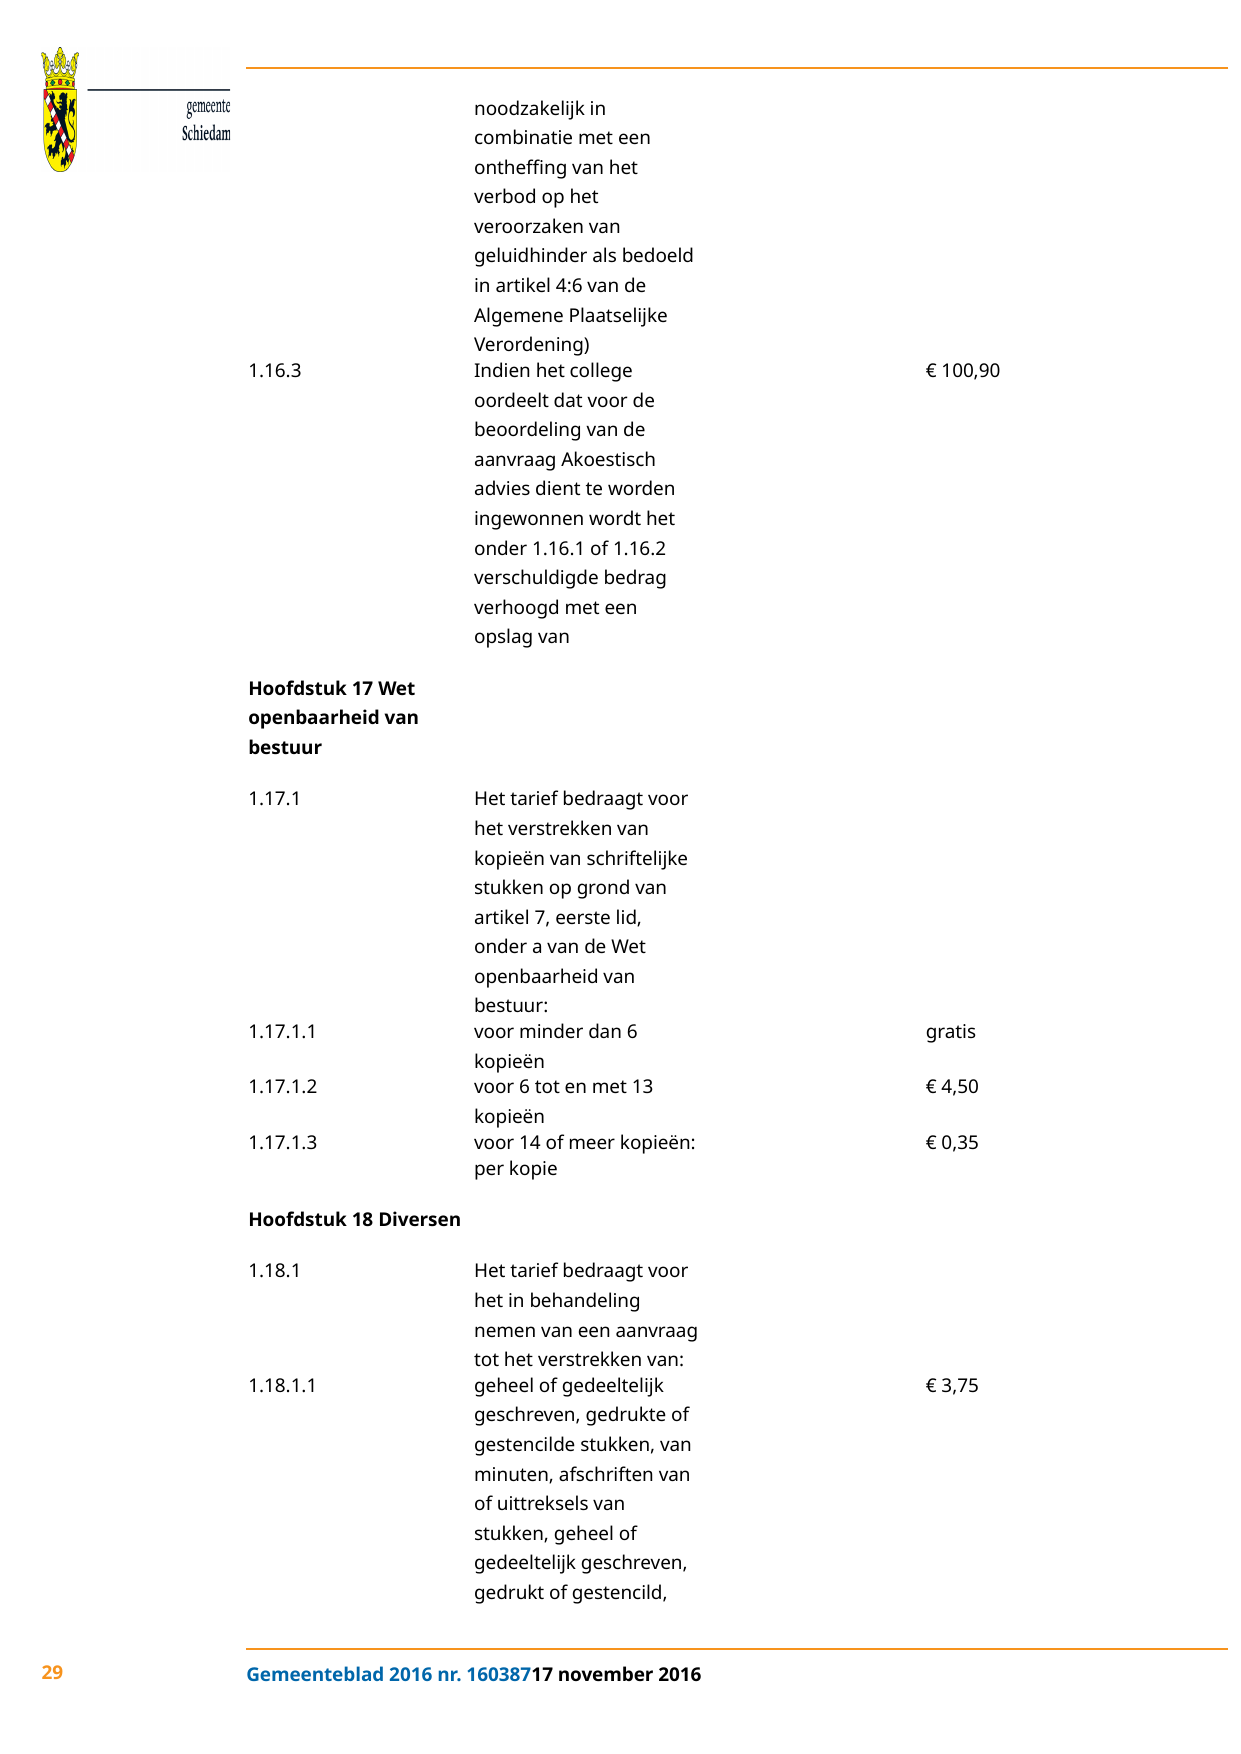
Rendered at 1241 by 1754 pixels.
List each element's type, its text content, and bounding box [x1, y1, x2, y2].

table_cell [248, 1232, 474, 1258]
table_cell Hoofdstuk 18 Diversen [248, 1206, 474, 1232]
table_cell [700, 1206, 926, 1232]
table_cell [700, 760, 926, 786]
table_cell [248, 1180, 474, 1206]
table_cell [926, 649, 1152, 675]
table_cell [474, 1232, 700, 1258]
table_cell [926, 786, 1152, 1018]
table_cell 1.17.1 [248, 786, 474, 1018]
table_cell voor 6 tot en met 13 kopieën [474, 1074, 700, 1129]
table_cell [700, 357, 926, 649]
table_cell 1.18.1.1 [248, 1372, 474, 1605]
table_cell 1.18.1 [248, 1258, 474, 1372]
table_cell [700, 1155, 926, 1180]
table_cell [700, 1018, 926, 1074]
table_cell [700, 1180, 926, 1206]
table_cell [248, 760, 474, 786]
table_cell [700, 1074, 926, 1129]
table_cell [926, 760, 1152, 786]
table_cell [474, 649, 700, 675]
table_cell € 4,50 [926, 1074, 1152, 1129]
table_cell [926, 1258, 1152, 1372]
picture [41, 47, 231, 172]
table_cell [700, 1258, 926, 1372]
table_cell [700, 1372, 926, 1605]
table_cell [700, 95, 926, 357]
table_cell [700, 1232, 926, 1258]
table_cell [474, 1180, 700, 1206]
table_cell geheel of gedeeltelijk geschreven, gedrukte of gestencilde stukken, van minuten, afschriften van of uittreksels van stukken, geheel of gedeeltelijk geschreven, gedrukt of gestencild, [474, 1372, 700, 1605]
table_cell Indien het college oordeelt dat voor de beoordeling van de aanvraag Akoestisch advies dient te worden ingewonnen wordt het onder 1.16.1 of 1.16.2 verschuldigde bedrag verhoogd met een opslag van [474, 357, 700, 649]
table_cell 1.16.3 [248, 357, 474, 649]
table_cell [700, 786, 926, 1018]
table_cell € 3,75 [926, 1372, 1152, 1605]
table_cell [474, 760, 700, 786]
table_cell Het tarief bedraagt voor het verstrekken van kopieën van schriftelijke stukken op grond van artikel 7, eerste lid, onder a van de Wet openbaarheid van bestuur: [474, 786, 700, 1018]
table_cell voor minder dan 6 kopieën [474, 1018, 700, 1074]
table_cell 1.17.1.2 [248, 1074, 474, 1129]
table_cell per kopie [474, 1155, 700, 1180]
table_cell € 0,35 [926, 1129, 1152, 1155]
table_cell [474, 675, 700, 760]
table_cell [248, 1155, 474, 1180]
table_cell [926, 1155, 1152, 1180]
table_cell 1.17.1.3 [248, 1129, 474, 1155]
table_cell [926, 1180, 1152, 1206]
table_cell € 100,90 [926, 357, 1152, 649]
table_cell [248, 649, 474, 675]
table_cell Het tarief bedraagt voor het in behandeling nemen van een aanvraag tot het verstrekken van: [474, 1258, 700, 1372]
table_cell Hoofdstuk 17 Wet openbaarheid van bestuur [248, 675, 474, 760]
table_cell [700, 649, 926, 675]
table_cell [926, 95, 1152, 357]
table_cell noodzakelijk in combinatie met een ontheffing van het verbod op het veroorzaken van geluidhinder als bedoeld in artikel 4:6 van de Algemene Plaatselijke Verordening) [474, 95, 700, 357]
table_cell 1.17.1.1 [248, 1018, 474, 1074]
table_cell [926, 1232, 1152, 1258]
table_cell gratis [926, 1018, 1152, 1074]
table_cell [700, 1129, 926, 1155]
table_cell voor 14 of meer kopieën: [474, 1129, 700, 1155]
table_cell [248, 95, 474, 357]
table_cell [700, 675, 926, 760]
table_cell [474, 1206, 700, 1232]
